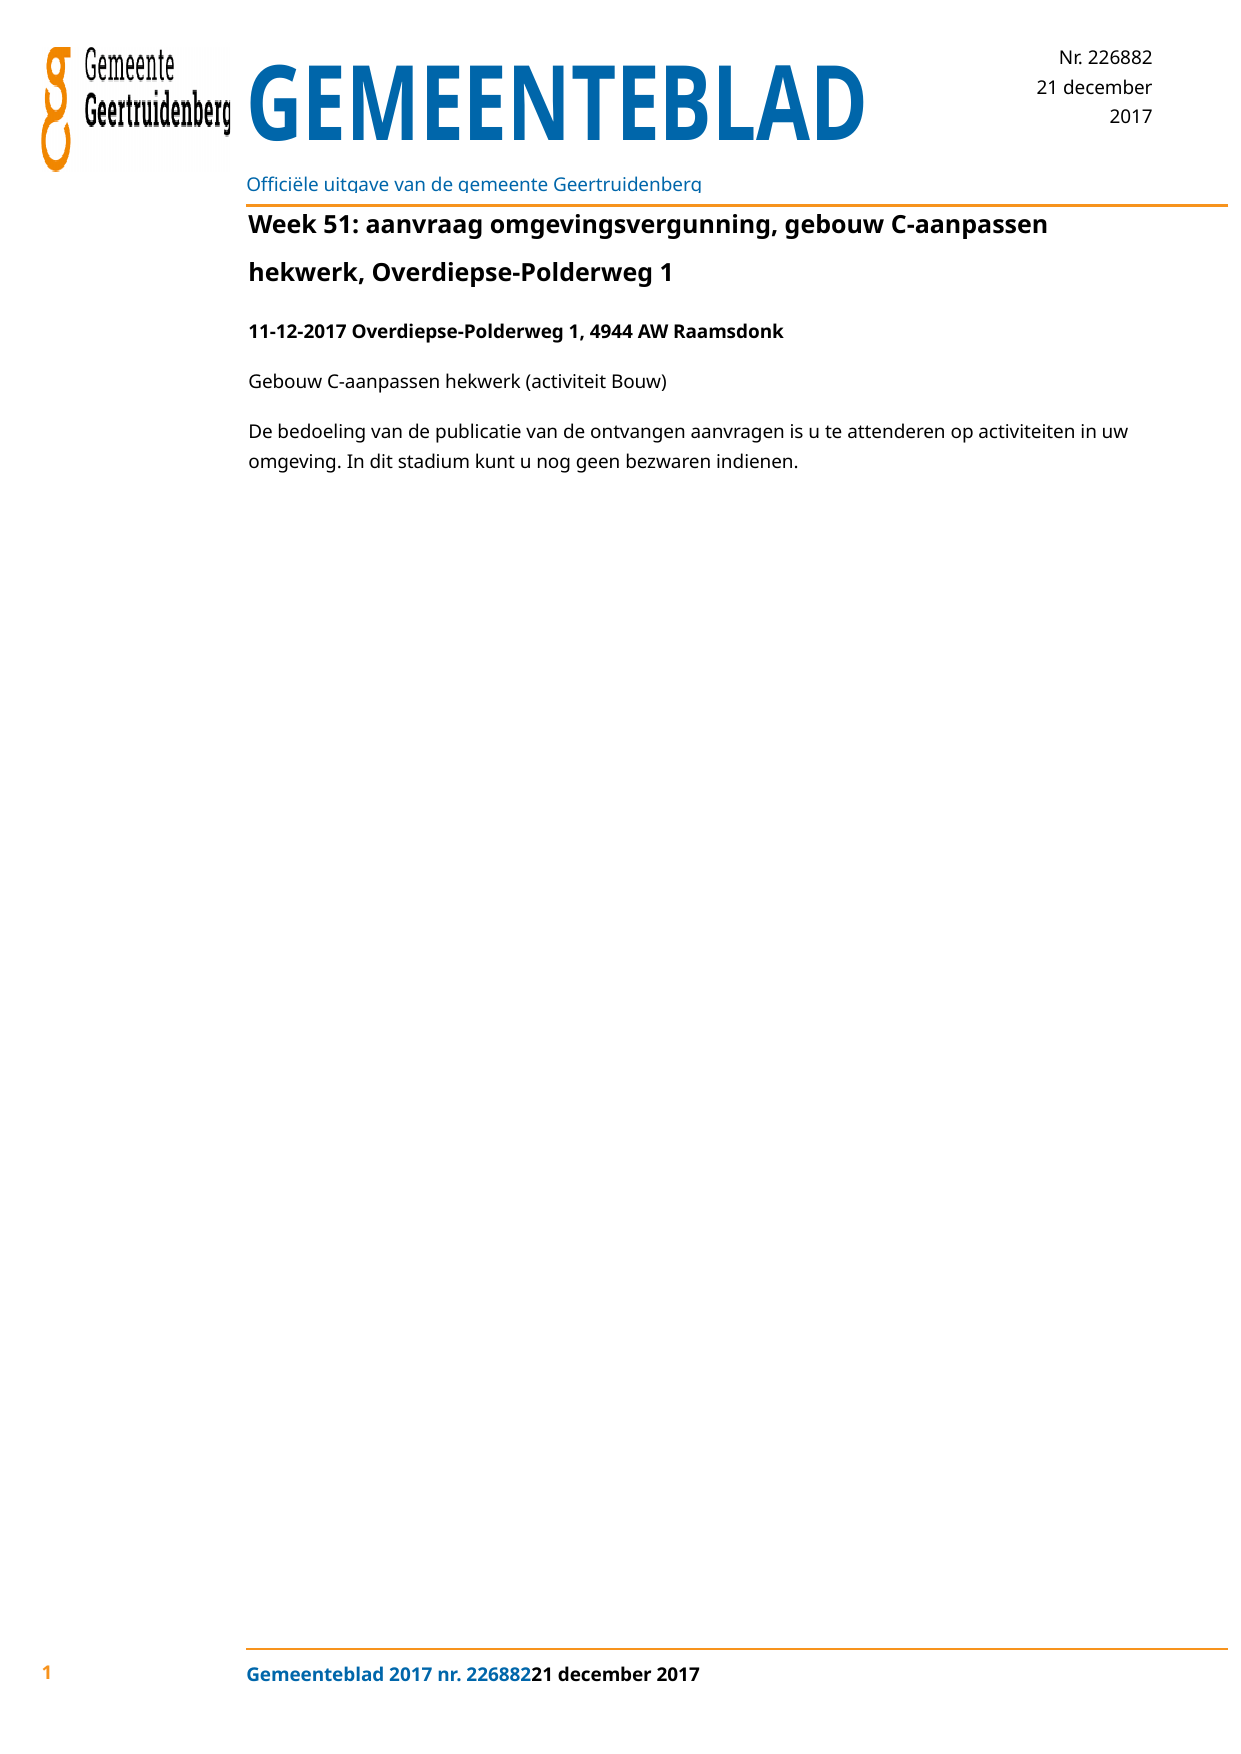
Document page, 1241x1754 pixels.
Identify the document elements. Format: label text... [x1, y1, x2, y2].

text De bedoeling van de publicatie van de ontvangen aanvragen is u te attenderen op activiteiten in uw omgeving. In dit stadium kunt u nog geen bezwaren indienen. [248, 419, 1152, 474]
picture [41, 47, 231, 172]
text Week 51: aanvraag omgevingsvergunning, gebouw C-aanpassen hekwerk, Overdiepse-Polderweg 1 [248, 207, 1152, 288]
text 11-12-2017 Overdiepse-Polderweg 1, 4944 AW Raamsdonk [248, 318, 1152, 344]
text Gebouw C-aanpassen hekwerk (activiteit Bouw) [248, 368, 1152, 394]
